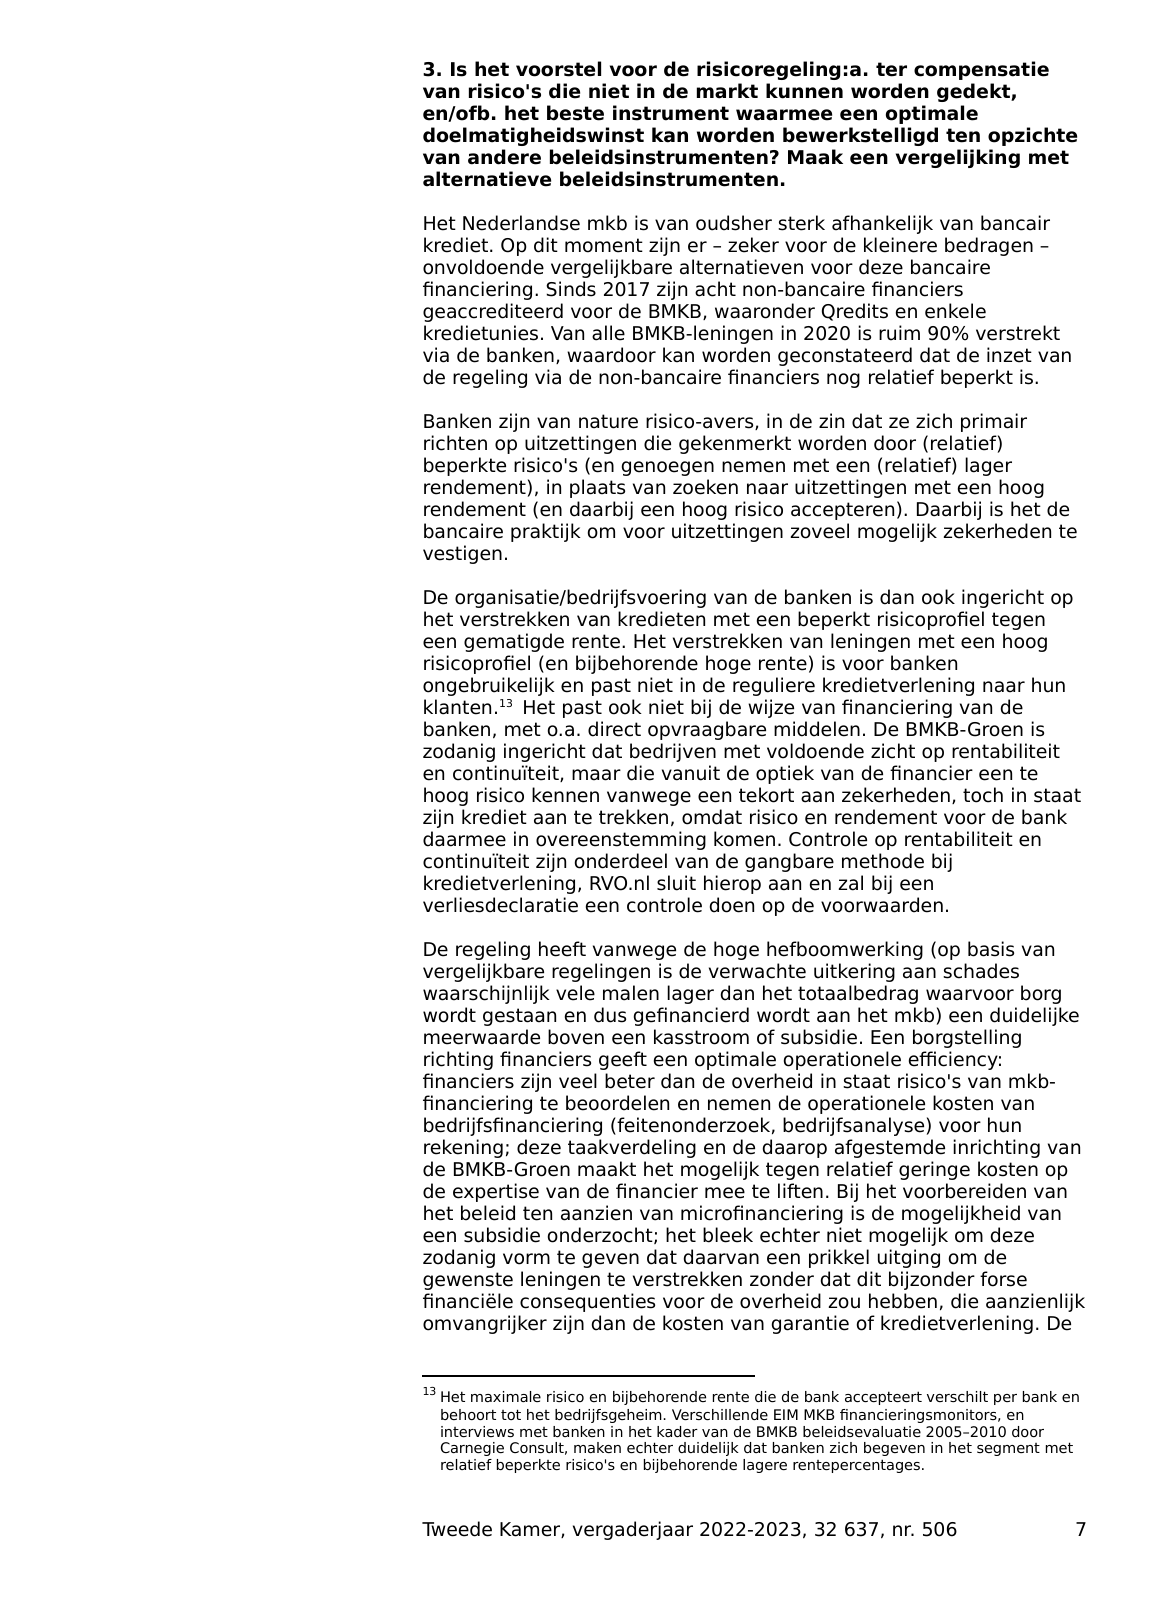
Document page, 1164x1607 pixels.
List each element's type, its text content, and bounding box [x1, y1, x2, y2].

text Het maximale risico en bijbehorende rente die de bank accepteert verschilt per bank en behoort tot het bedrijfsgeheim. Verschillende EIM MKB financieringsmonitors, en interviews met banken in het kader van de BMKB beleidsevaluatie 2005–2010 door Carnegie Consult, maken echter duidelijk dat banken zich begeven in het segment met relatief beperkte risico's en bijbehorende lagere rentepercentages. [422, 1385, 1087, 1474]
text De organisatie/bedrijfsvoering van de banken is dan ook ingericht op het verstrekken van kredieten met een beperkt risicoprofiel tegen een gematigde rente. Het verstrekken van leningen met een hoog risicoprofiel (en bijbehorende hoge rente) is voor banken ongebruikelijk en past niet in de reguliere kredietverlening naar hun klanten. Het past ook niet bij de wijze van financiering van de banken, met o.a. direct opvraagbare middelen. De BMKB-Groen is zodanig ingericht dat bedrijven met voldoende zicht op rentabiliteit en continuïteit, maar die vanuit de optiek van de financier een te hoog risico kennen vanwege een tekort aan zekerheden, toch in staat zijn krediet aan te trekken, omdat risico en rendement voor de bank daarmee in overeenstemming komen. Controle op rentabiliteit en continuïteit zijn onderdeel van de gangbare methode bij kredietverlening, RVO.nl sluit hierop aan en zal bij een verliesdeclaratie een controle doen op de voorwaarden. [422, 587, 1087, 917]
text Het Nederlandse mkb is van oudsher sterk afhankelijk van bancair krediet. Op dit moment zijn er – zeker voor de kleinere bedragen – onvoldoende vergelijkbare alternatieven voor deze bancaire financiering. Sinds 2017 zijn acht non-bancaire financiers geaccrediteerd voor de BMKB, waaronder Qredits en enkele kredietunies. Van alle BMKB-leningen in 2020 is ruim 90% verstrekt via de banken, waardoor kan worden geconstateerd dat de inzet van de regeling via de non-bancaire financiers nog relatief beperkt is. [422, 213, 1087, 389]
text De regeling heeft vanwege de hoge hefboomwerking (op basis van vergelijkbare regelingen is de verwachte uitkering aan schades waarschijnlijk vele malen lager dan het totaalbedrag waarvoor borg wordt gestaan en dus gefinancierd wordt aan het mkb) een duidelijke meerwaarde boven een kasstroom of subsidie. Een borgstelling richting financiers geeft een optimale operationele efficiency: financiers zijn veel beter dan de overheid in staat risico's van mkb-financiering te beoordelen en nemen de operationele kosten van bedrijfsfinanciering (feitenonderzoek, bedrijfsanalyse) voor hun rekening; deze taakverdeling en de daarop afgestemde inrichting van de BMKB-Groen maakt het mogelijk tegen relatief geringe kosten op de expertise van de financier mee te liften. Bij het voorbereiden van het beleid ten aanzien van microfinanciering is de mogelijkheid van een subsidie onderzocht; het bleek echter niet mogelijk om deze zodanig vorm te geven dat daarvan een prikkel uitging om de gewenste leningen te verstrekken zonder dat dit bijzonder forse financiële consequenties voor de overheid zou hebben, die aanzienlijk omvangrijker zijn dan de kosten van garantie of kredietverlening. De [422, 939, 1087, 1335]
subtitle 3. Is het voorstel voor de risicoregeling:a. ter compensatie van risico's die niet in de markt kunnen worden gedekt, en/ofb. het beste instrument waarmee een optimale doelmatigheidswinst kan worden bewerkstelligd ten opzichte van andere beleidsinstrumenten? Maak een vergelijking met alternatieve beleidsinstrumenten. [422, 59, 1087, 191]
text Banken zijn van nature risico-avers, in de zin dat ze zich primair richten op uitzettingen die gekenmerkt worden door (relatief) beperkte risico's (en genoegen nemen met een (relatief) lager rendement), in plaats van zoeken naar uitzettingen met een hoog rendement (en daarbij een hoog risico accepteren). Daarbij is het de bancaire praktijk om voor uitzettingen zoveel mogelijk zekerheden te vestigen. [422, 411, 1087, 565]
